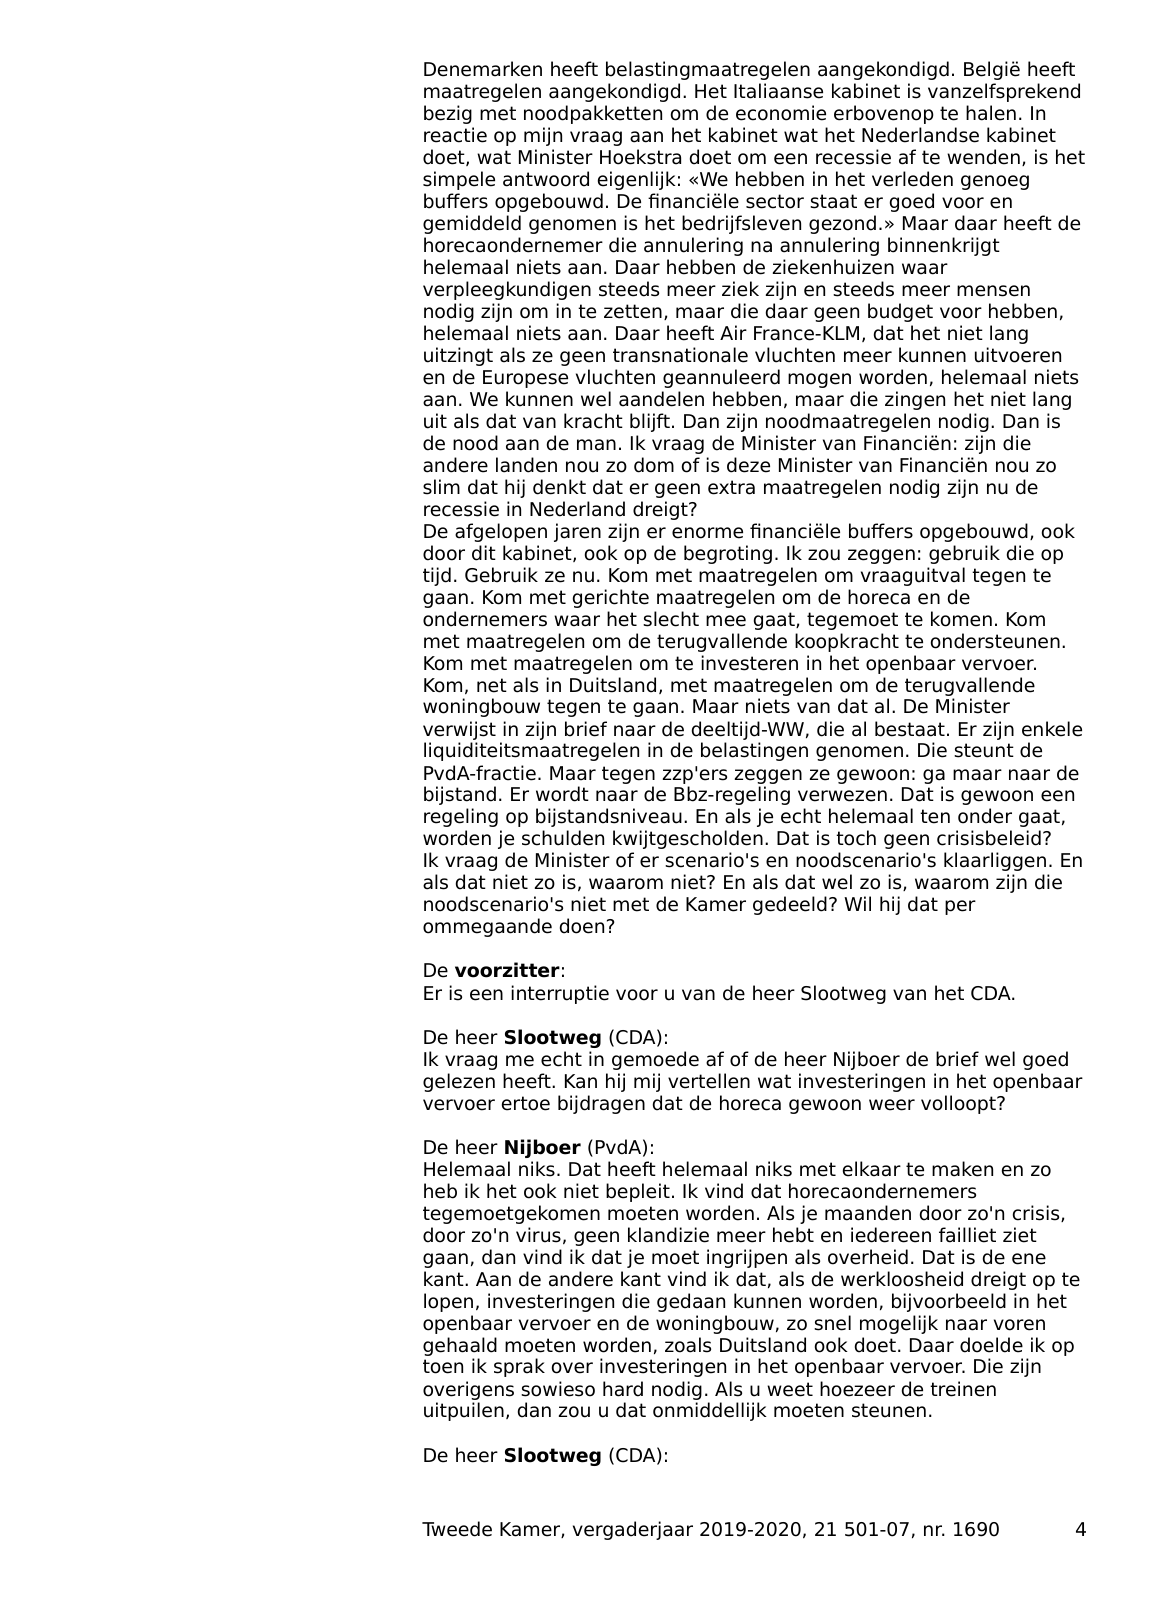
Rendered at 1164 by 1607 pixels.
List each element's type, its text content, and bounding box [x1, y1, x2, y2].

text Denemarken heeft belastingmaatregelen aangekondigd. België heeft maatregelen aangekondigd. Het Italiaanse kabinet is vanzelfsprekend bezig met noodpakketten om de economie erbovenop te halen. In reactie op mijn vraag aan het kabinet wat het Nederlandse kabinet doet, wat Minister Hoekstra doet om een recessie af te wenden, is het simpele antwoord eigenlijk: «We hebben in het verleden genoeg buffers opgebouwd. De financiële sector staat er goed voor en gemiddeld genomen is het bedrijfsleven gezond.» Maar daar heeft de horecaondernemer die annulering na annulering binnenkrijgt helemaal niets aan. Daar hebben de ziekenhuizen waar verpleegkundigen steeds meer ziek zijn en steeds meer mensen nodig zijn om in te zetten, maar die daar geen budget voor hebben, helemaal niets aan. Daar heeft Air France-KLM, dat het niet lang uitzingt als ze geen transnationale vluchten meer kunnen uitvoeren en de Europese vluchten geannuleerd mogen worden, helemaal niets aan. We kunnen wel aandelen hebben, maar die zingen het niet lang uit als dat van kracht blijft. Dan zijn noodmaatregelen nodig. Dan is de nood aan de man. Ik vraag de Minister van Financiën: zijn die andere landen nou zo dom of is deze Minister van Financiën nou zo slim dat hij denkt dat er geen extra maatregelen nodig zijn nu de recessie in Nederland dreigt? [422, 59, 1087, 521]
text De heer Slootweg (CDA): [422, 1444, 1087, 1467]
text Ik vraag me echt in gemoede af of de heer Nijboer de brief wel goed gelezen heeft. Kan hij mij vertellen wat investeringen in het openbaar vervoer ertoe bijdragen dat de horeca gewoon weer volloopt? [422, 1048, 1087, 1114]
text Ik vraag de Minister of er scenario's en noodscenario's klaarliggen. En als dat niet zo is, waarom niet? En als dat wel zo is, waarom zijn die noodscenario's niet met de Kamer gedeeld? Wil hij dat per ommegaande doen? [422, 850, 1087, 938]
text Er is een interruptie voor u van de heer Slootweg van het CDA. [422, 982, 1087, 1004]
text Helemaal niks. Dat heeft helemaal niks met elkaar te maken en zo heb ik het ook niet bepleit. Ik vind dat horecaondernemers tegemoetgekomen moeten worden. Als je maanden door zo'n crisis, door zo'n virus, geen klandizie meer hebt en iedereen failliet ziet gaan, dan vind ik dat je moet ingrijpen als overheid. Dat is de ene kant. Aan de andere kant vind ik dat, als de werkloosheid dreigt op te lopen, investeringen die gedaan kunnen worden, bijvoorbeeld in het openbaar vervoer en de woningbouw, zo snel mogelijk naar voren gehaald moeten worden, zoals Duitsland ook doet. Daar doelde ik op toen ik sprak over investeringen in het openbaar vervoer. Die zijn overigens sowieso hard nodig. Als u weet hoezeer de treinen uitpuilen, dan zou u dat onmiddellijk moeten steunen. [422, 1159, 1087, 1422]
text De afgelopen jaren zijn er enorme financiële buffers opgebouwd, ook door dit kabinet, ook op de begroting. Ik zou zeggen: gebruik die op tijd. Gebruik ze nu. Kom met maatregelen om vraaguitval tegen te gaan. Kom met gerichte maatregelen om de horeca en de ondernemers waar het slecht mee gaat, tegemoet te komen. Kom met maatregelen om de terugvallende koopkracht te ondersteunen. Kom met maatregelen om te investeren in het openbaar vervoer. Kom, net als in Duitsland, met maatregelen om de terugvallende woningbouw tegen te gaan. Maar niets van dat al. De Minister verwijst in zijn brief naar de deeltijd-WW, die al bestaat. Er zijn enkele liquiditeitsmaatregelen in de belastingen genomen. Die steunt de PvdA-fractie. Maar tegen zzp'ers zeggen ze gewoon: ga maar naar de bijstand. Er wordt naar de Bbz-regeling verwezen. Dat is gewoon een regeling op bijstandsniveau. En als je echt helemaal ten onder gaat, worden je schulden kwijtgescholden. Dat is toch geen crisisbeleid? [422, 521, 1087, 850]
text De heer Nijboer (PvdA): [422, 1137, 1087, 1159]
text De heer Slootweg (CDA): [422, 1027, 1087, 1048]
text De voorzitter: [422, 960, 1087, 982]
